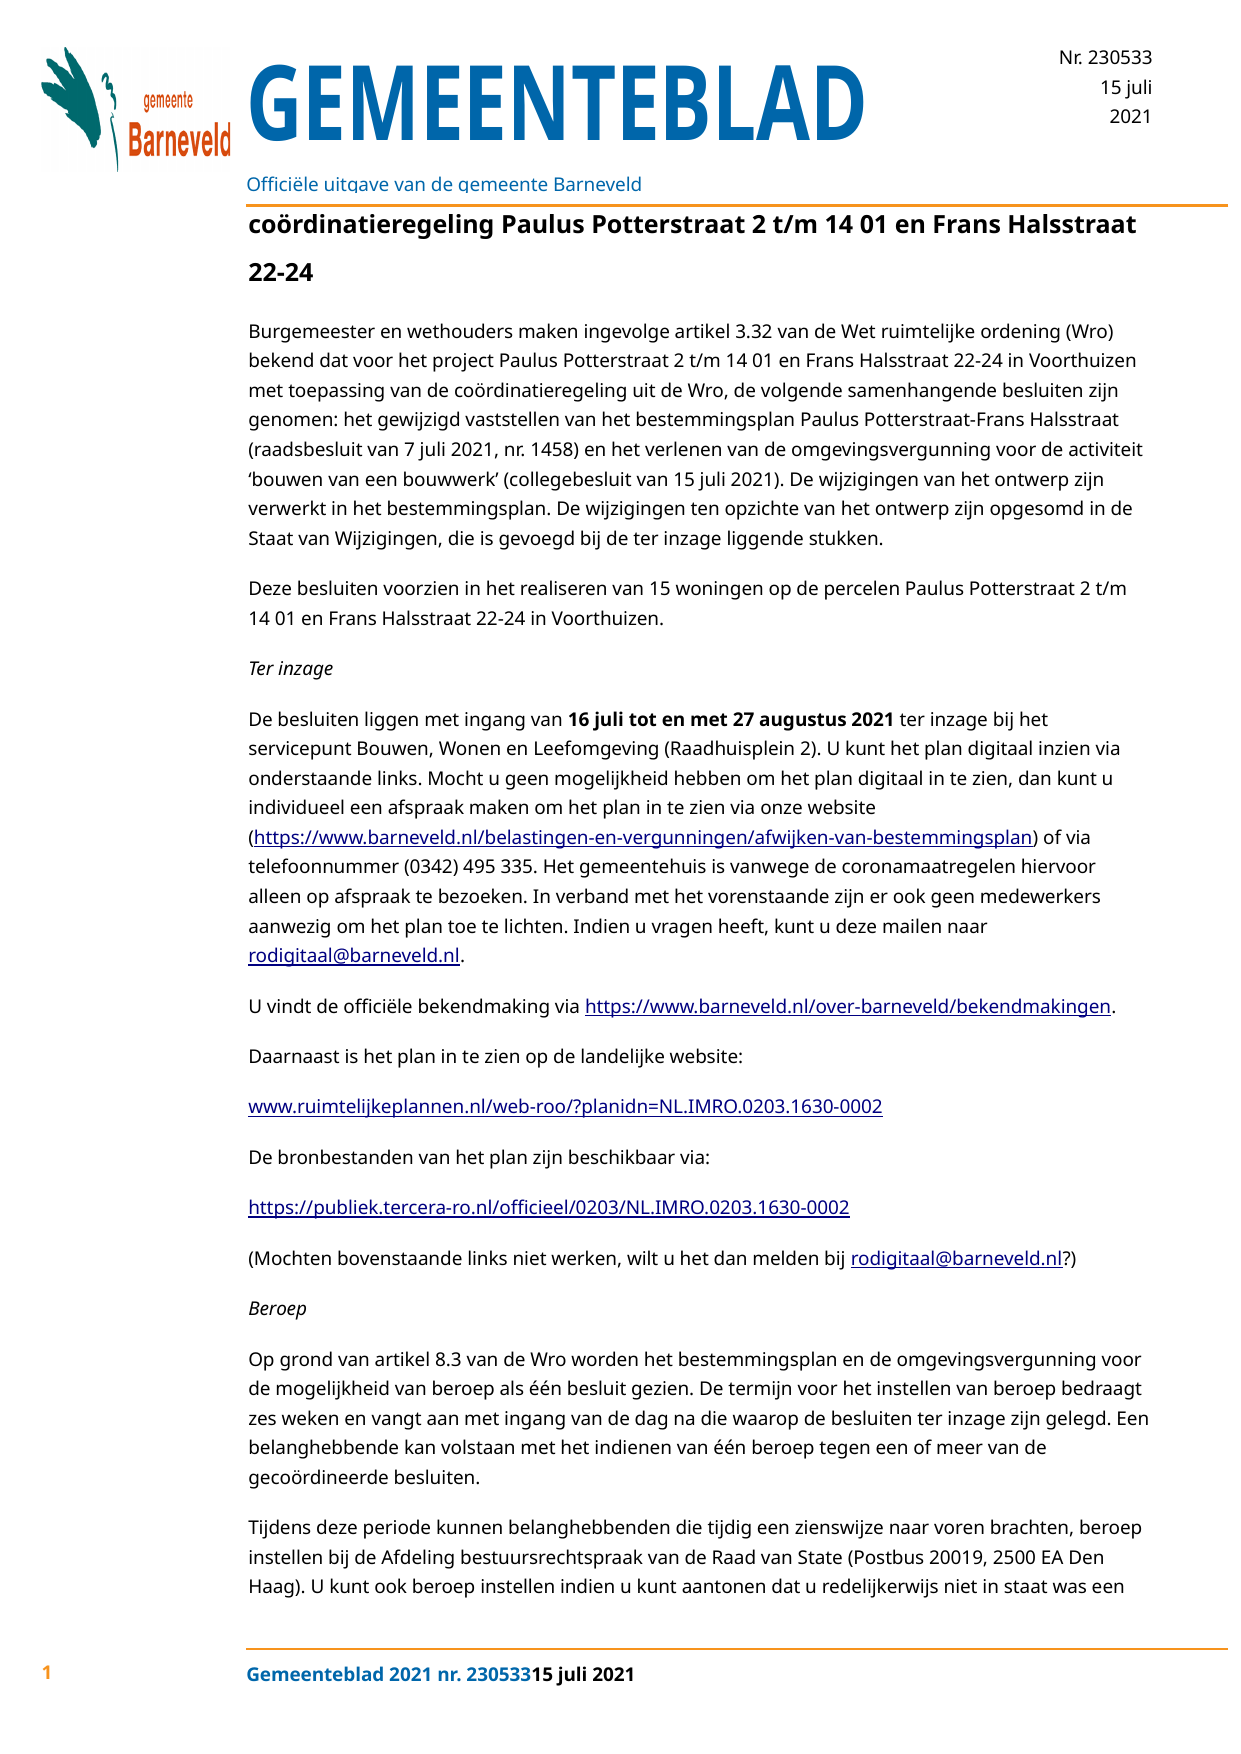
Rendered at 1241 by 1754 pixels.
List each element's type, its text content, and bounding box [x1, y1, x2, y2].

text Daarnaast is het plan in te zien op de landelijke website: [248, 1043, 1152, 1069]
text coördinatieregeling Paulus Potterstraat 2 t/m 14 01 en Frans Halsstraat 22-24 [248, 207, 1152, 288]
text Op grond van artikel 8.3 van de Wro worden het bestemmingsplan en de omgevingsvergunning voor de mogelijkheid van beroep als één besluit gezien. De termijn voor het instellen van beroep bedraagt zes weken en vangt aan met ingang van de dag na die waarop de besluiten ter inzage zijn gelegd. Een belanghebbende kan volstaan met het indienen van één beroep tegen een of meer van de gecoördineerde besluiten. [248, 1346, 1152, 1490]
text Tijdens deze periode kunnen belanghebbenden die tijdig een zienswijze naar voren brachten, beroep instellen bij de Afdeling bestuursrechtspraak van de Raad van State (Postbus 20019, 2500 EA Den Haag). U kunt ook beroep instellen indien u kunt aantonen dat u redelijkerwijs niet in staat was een [248, 1514, 1152, 1599]
text (Mochten bovenstaande links niet werken, wilt u het dan melden bij rodigitaal@barneveld.nl?) [248, 1245, 1152, 1271]
text https://publiek.tercera-ro.nl/officieel/0203/NL.IMRO.0203.1630-0002 [248, 1194, 1152, 1220]
text www.ruimtelijkeplannen.nl/web-roo/?planidn=NL.IMRO.0203.1630-0002 [248, 1094, 1152, 1119]
text Deze besluiten voorzien in het realiseren van 15 woningen op de percelen Paulus Potterstraat 2 t/m 14 01 en Frans Halsstraat 22-24 in Voorthuizen. [248, 575, 1152, 631]
text Ter inzage [248, 655, 1152, 681]
picture [41, 47, 231, 172]
text Beroep [248, 1295, 1152, 1321]
text U vindt de officiële bekendmaking via https://www.barneveld.nl/over-barneveld/bekendmakingen. [248, 993, 1152, 1019]
text Burgemeester en wethouders maken ingevolge artikel 3.32 van de Wet ruimtelijke ordening (Wro) bekend dat voor het project Paulus Potterstraat 2 t/m 14 01 en Frans Halsstraat 22-24 in Voorthuizen met toepassing van de coördinatieregeling uit de Wro, de volgende samenhangende besluiten zijn genomen: het gewijzigd vaststellen van het bestemmingsplan Paulus Potterstraat-Frans Halsstraat (raadsbesluit van 7 juli 2021, nr. 1458) en het verlenen van de omgevingsvergunning voor de activiteit ‘bouwen van een bouwwerk’ (collegebesluit van 15 juli 2021). De wijzigingen van het ontwerp zijn verwerkt in het bestemmingsplan. De wijzigingen ten opzichte van het ontwerp zijn opgesomd in de Staat van Wijzigingen, die is gevoegd bij de ter inzage liggende stukken. [248, 318, 1152, 551]
text De besluiten liggen met ingang van 16 juli tot en met 27 augustus 2021 ter inzage bij het servicepunt Bouwen, Wonen en Leefomgeving (Raadhuisplein 2). U kunt het plan digitaal inzien via onderstaande links. Mocht u geen mogelijkheid hebben om het plan digitaal in te zien, dan kunt u individueel een afspraak maken om het plan in te zien via onze website (https://www.barneveld.nl/belastingen-en-vergunningen/afwijken-van-bestemmingsplan) of via telefoonnummer (0342) 495 335. Het gemeentehuis is vanwege de coronamaatregelen hiervoor alleen op afspraak te bezoeken. In verband met het vorenstaande zijn er ook geen medewerkers aanwezig om het plan toe te lichten. Indien u vragen heeft, kunt u deze mailen naar rodigitaal@barneveld.nl. [248, 706, 1152, 968]
text De bronbestanden van het plan zijn beschikbaar via: [248, 1144, 1152, 1170]
